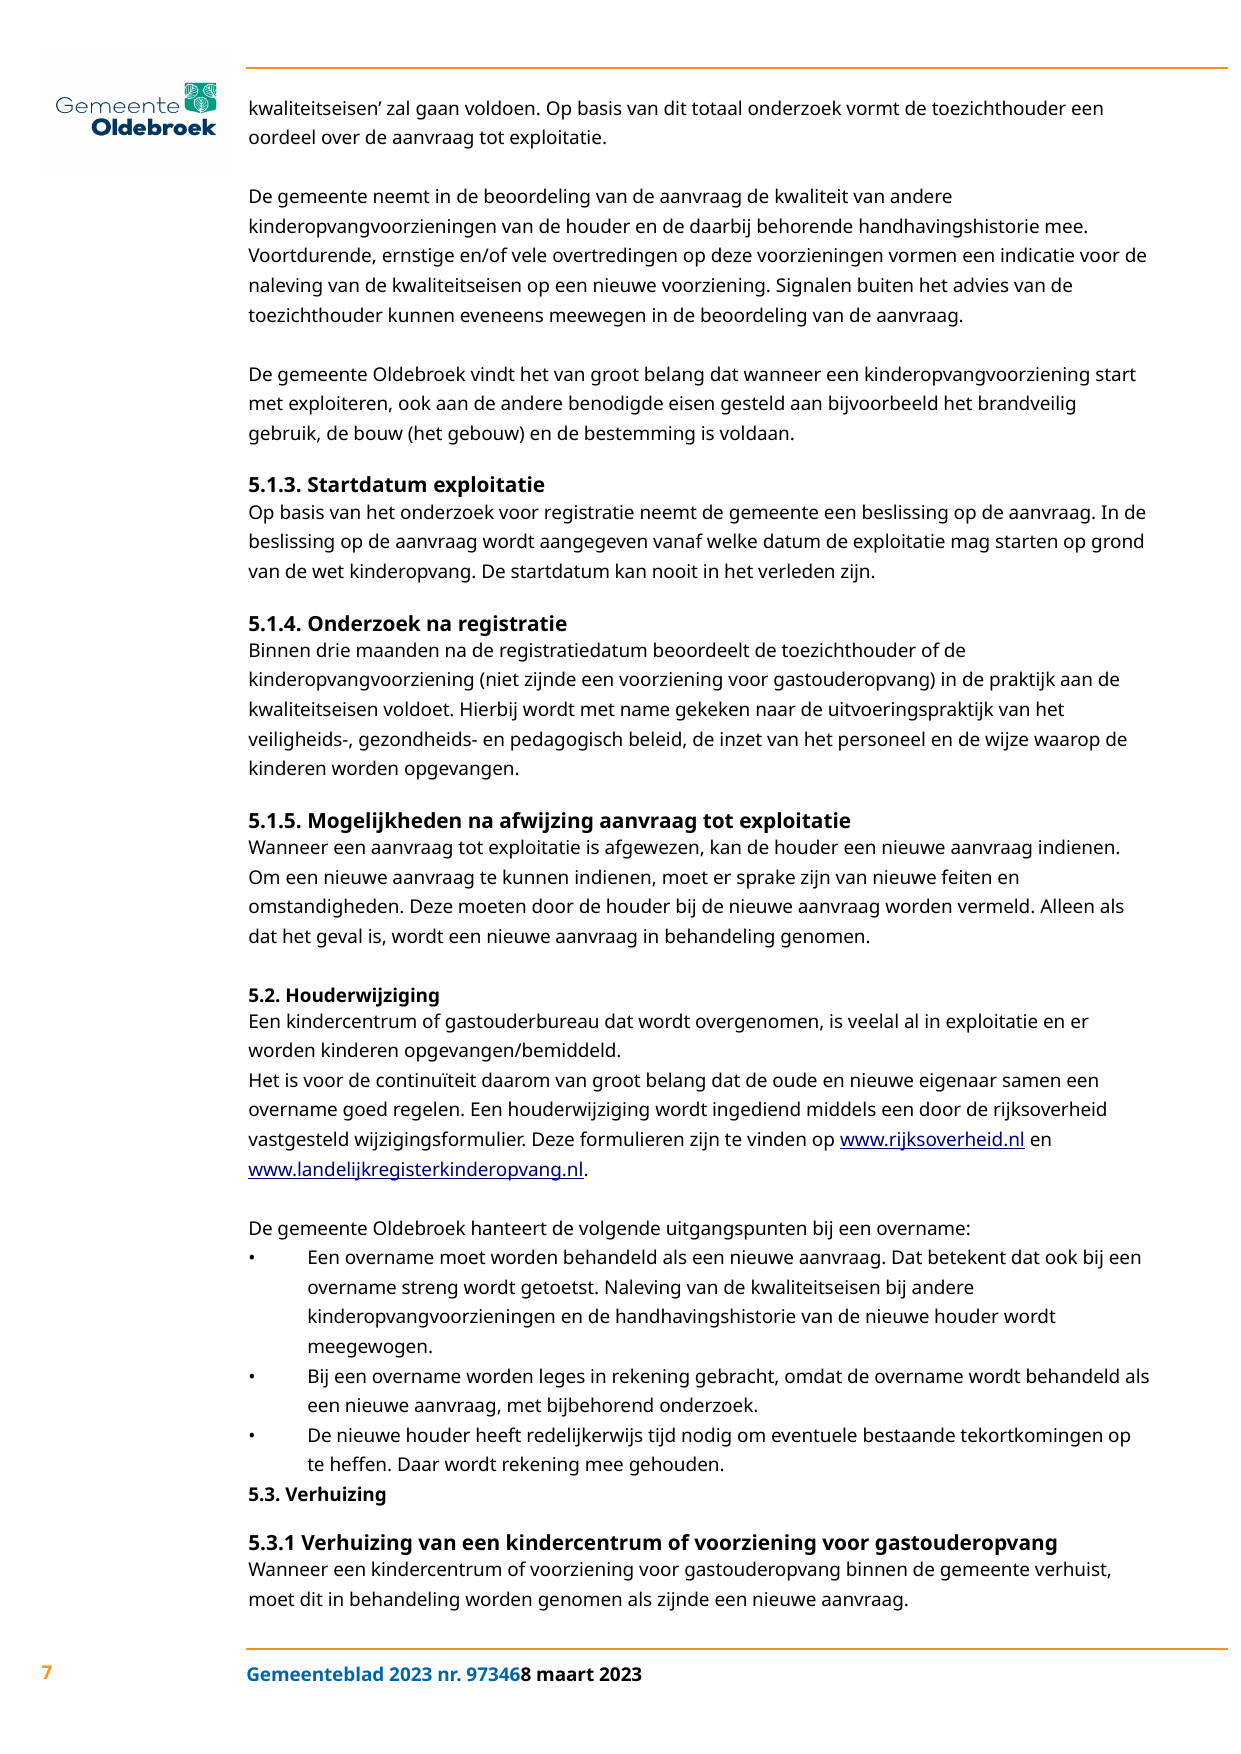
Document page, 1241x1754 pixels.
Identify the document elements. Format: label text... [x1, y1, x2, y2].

picture [41, 47, 231, 172]
text Wanneer een aanvraag tot exploitatie is afgewezen, kan de houder een nieuwe aanvraag indienen. Om een nieuwe aanvraag te kunnen indienen, moet er sprake zijn van nieuwe feiten en omstandigheden. Deze moeten door de houder bij de nieuwe aanvraag worden vermeld. Alleen als dat het geval is, wordt een nieuwe aanvraag in behandeling genomen. [248, 834, 1152, 949]
text Wanneer een kindercentrum of voorziening voor gastouderopvang binnen de gemeente verhuist, moet dit in behandeling worden genomen als zijnde een nieuwe aanvraag. [248, 1556, 1152, 1612]
text 5.2. Houderwijziging [248, 982, 1152, 1008]
text Binnen drie maanden na de registratiedatum beoordeelt de toezichthouder of de kinderopvangvoorziening (niet zijnde een voorziening voor gastouderopvang) in de praktijk aan de kwaliteitseisen voldoet. Hierbij wordt met name gekeken naar de uitvoeringspraktijk van het veiligheids-, gezondheids- en pedagogisch beleid, de inzet van het personeel en de wijze waarop de kinderen worden opgevangen. [248, 637, 1152, 781]
text 5.3. Verhuizing [248, 1481, 1152, 1507]
text Op basis van het onderzoek voor registratie neemt de gemeente een beslissing op de aanvraag. In de beslissing op de aanvraag wordt aangegeven vanaf welke datum de exploitatie mag starten op grond van de wet kinderopvang. De startdatum kan nooit in het verleden zijn. [248, 499, 1152, 584]
text De gemeente neemt in de beoordeling van de aanvraag de kwaliteit van andere kinderopvangvoorzieningen van de houder en de daarbij behorende handhavingshistorie mee. Voortdurende, ernstige en/of vele overtredingen op deze voorzieningen vormen een indicatie voor de naleving van de kwaliteitseisen op een nieuwe voorziening. Signalen buiten het advies van de toezichthouder kunnen eveneens meewegen in de beoordeling van de aanvraag. [248, 183, 1152, 328]
text De gemeente Oldebroek hanteert de volgende uitgangspunten bij een overname: [248, 1215, 1152, 1241]
text 5.3.1 Verhuizing van een kindercentrum of voorziening voor gastouderopvang [248, 1528, 1152, 1556]
text 5.1.3. Startdatum exploitatie [248, 471, 1152, 499]
text 5.1.5. Mogelijkheden na afwijzing aanvraag tot exploitatie [248, 806, 1152, 834]
text Het is voor de continuïteit daarom van groot belang dat de oude en nieuwe eigenaar samen een overname goed regelen. Een houderwijziging wordt ingediend middels een door de rijksoverheid vastgesteld wijzigingsformulier. Deze formulieren zijn te vinden op www.rijksoverheid.nl en www.landelijkregisterkinderopvang.nl. [248, 1067, 1152, 1182]
list De nieuwe houder heeft redelijkerwijs tijd nodig om eventuele bestaande tekortkomingen op te heffen. Daar wordt rekening mee gehouden. [248, 1422, 1152, 1477]
list Een overname moet worden behandeld als een nieuwe aanvraag. Dat betekent dat ook bij een overname streng wordt getoetst. Naleving van de kwaliteitseisen bij andere kinderopvangvoorzieningen en de handhavingshistorie van de nieuwe houder wordt meegewogen. [248, 1244, 1152, 1359]
text De gemeente Oldebroek vindt het van groot belang dat wanneer een kinderopvangvoorziening start met exploiteren, ook aan de andere benodigde eisen gesteld aan bijvoorbeeld het brandveilig gebruik, de bouw (het gebouw) en de bestemming is voldaan. [248, 361, 1152, 446]
list Bij een overname worden leges in rekening gebracht, omdat de overname wordt behandeld als een nieuwe aanvraag, met bijbehorend onderzoek. [248, 1363, 1152, 1418]
text Een kindercentrum of gastouderbureau dat wordt overgenomen, is veelal al in exploitatie en er worden kinderen opgevangen/bemiddeld. [248, 1008, 1152, 1063]
text 5.1.4. Onderzoek na registratie [248, 609, 1152, 637]
text kwaliteitseisen’ zal gaan voldoen. Op basis van dit totaal onderzoek vormt de toezichthouder een oordeel over de aanvraag tot exploitatie. [248, 95, 1152, 150]
